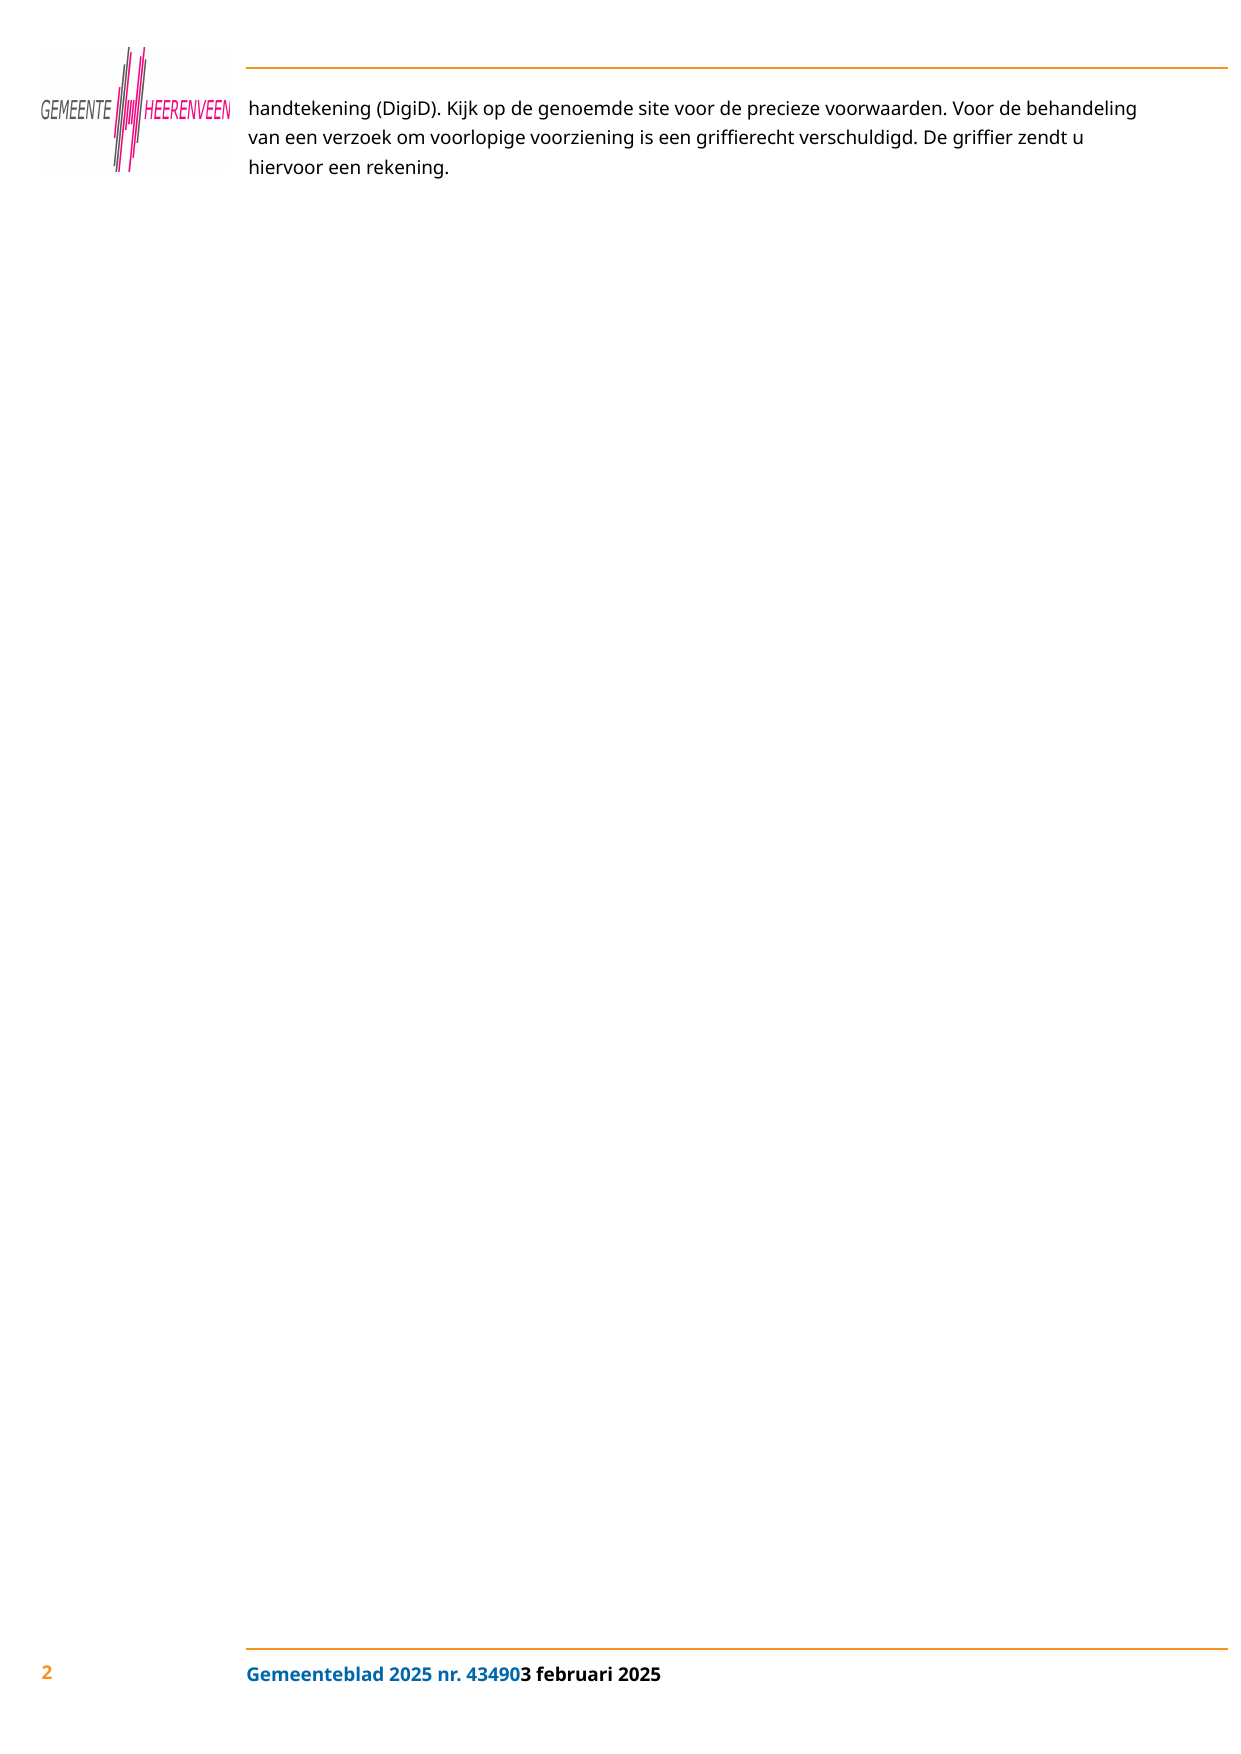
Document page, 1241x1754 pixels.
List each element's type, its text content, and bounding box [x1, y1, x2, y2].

text handtekening (DigiD). Kijk op de genoemde site voor de precieze voorwaarden. Voor de behandeling van een verzoek om voorlopige voorziening is een griffierecht verschuldigd. De griffier zendt u hiervoor een rekening. [248, 95, 1152, 180]
picture [41, 47, 231, 172]
